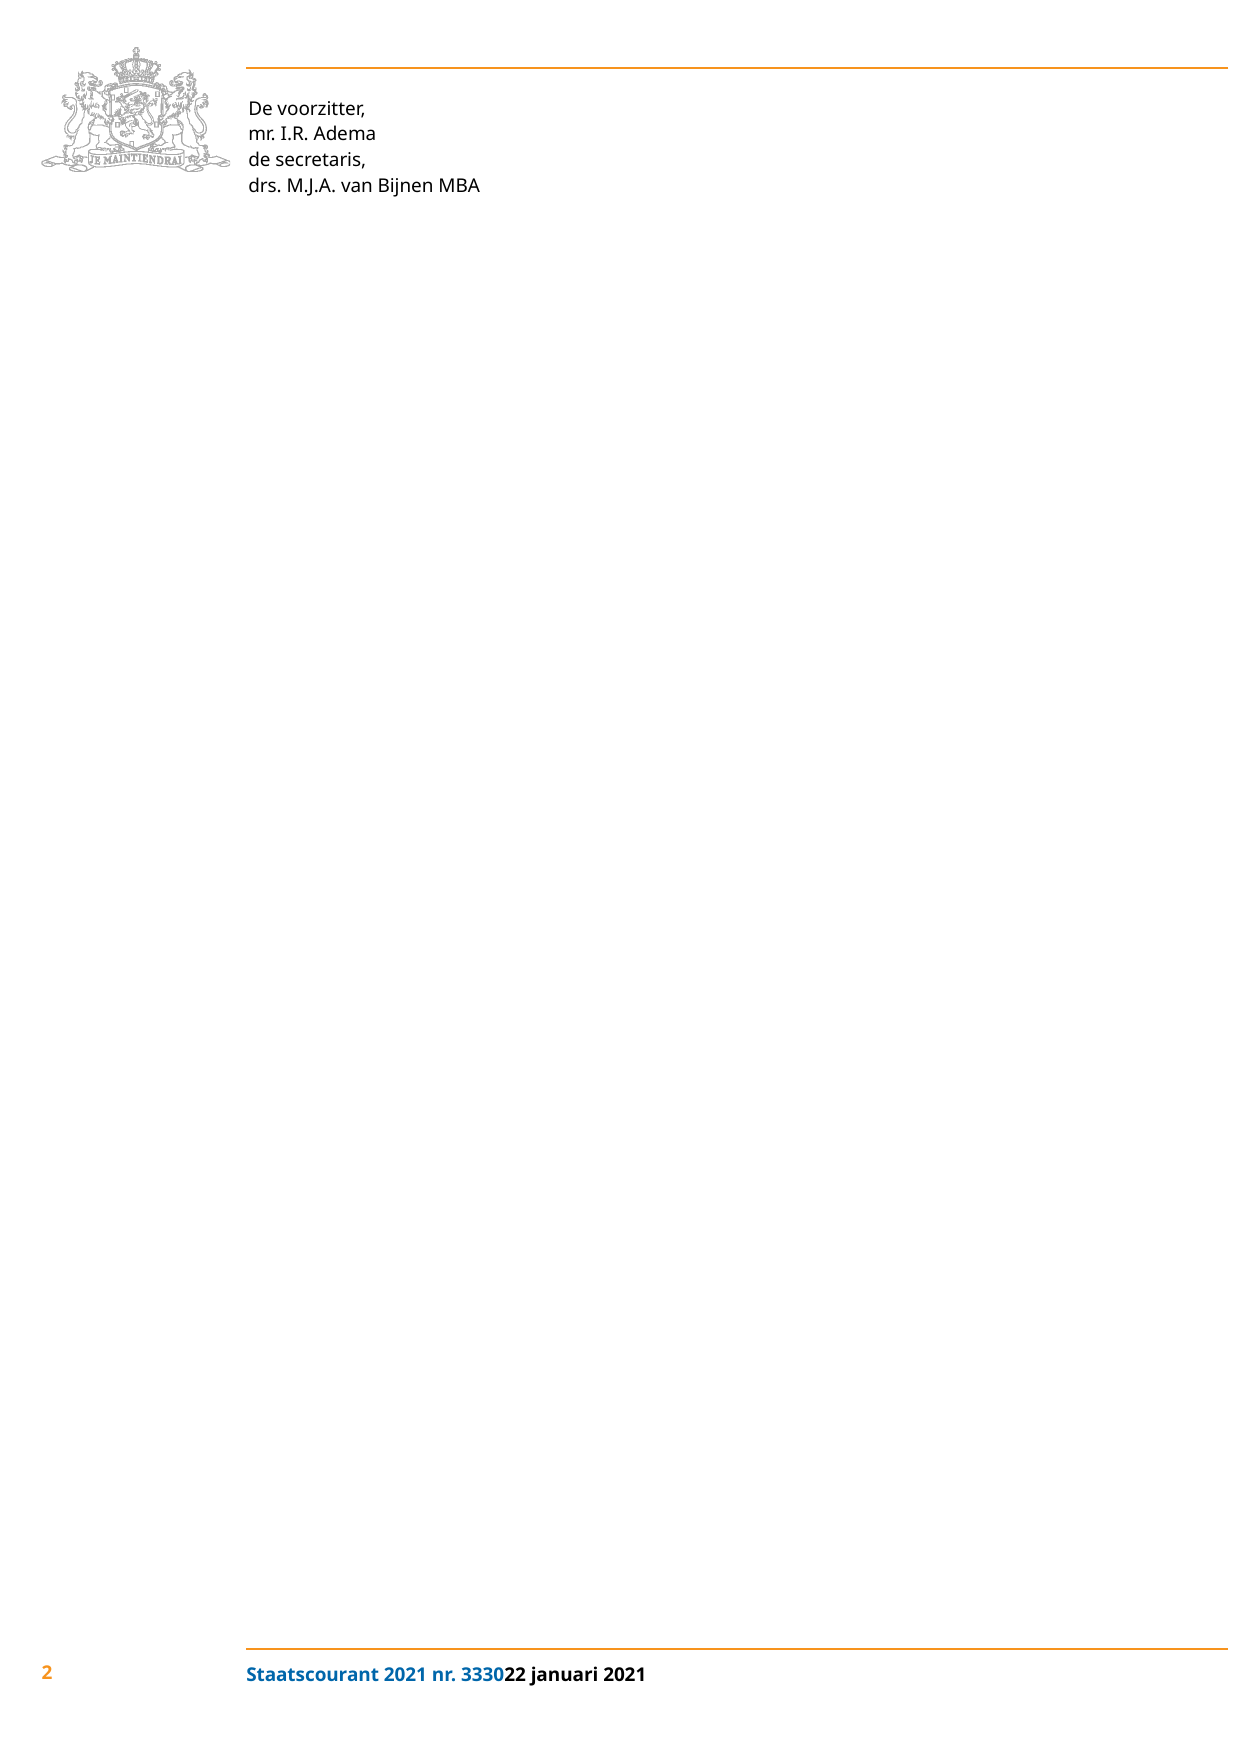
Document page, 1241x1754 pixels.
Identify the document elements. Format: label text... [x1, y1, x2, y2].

picture [41, 47, 231, 172]
text mr. I.R. Adema [248, 121, 1152, 146]
text drs. M.J.A. van Bijnen MBA [248, 172, 1152, 198]
text de secretaris, [248, 146, 1152, 172]
text De voorzitter, [248, 95, 1152, 121]
